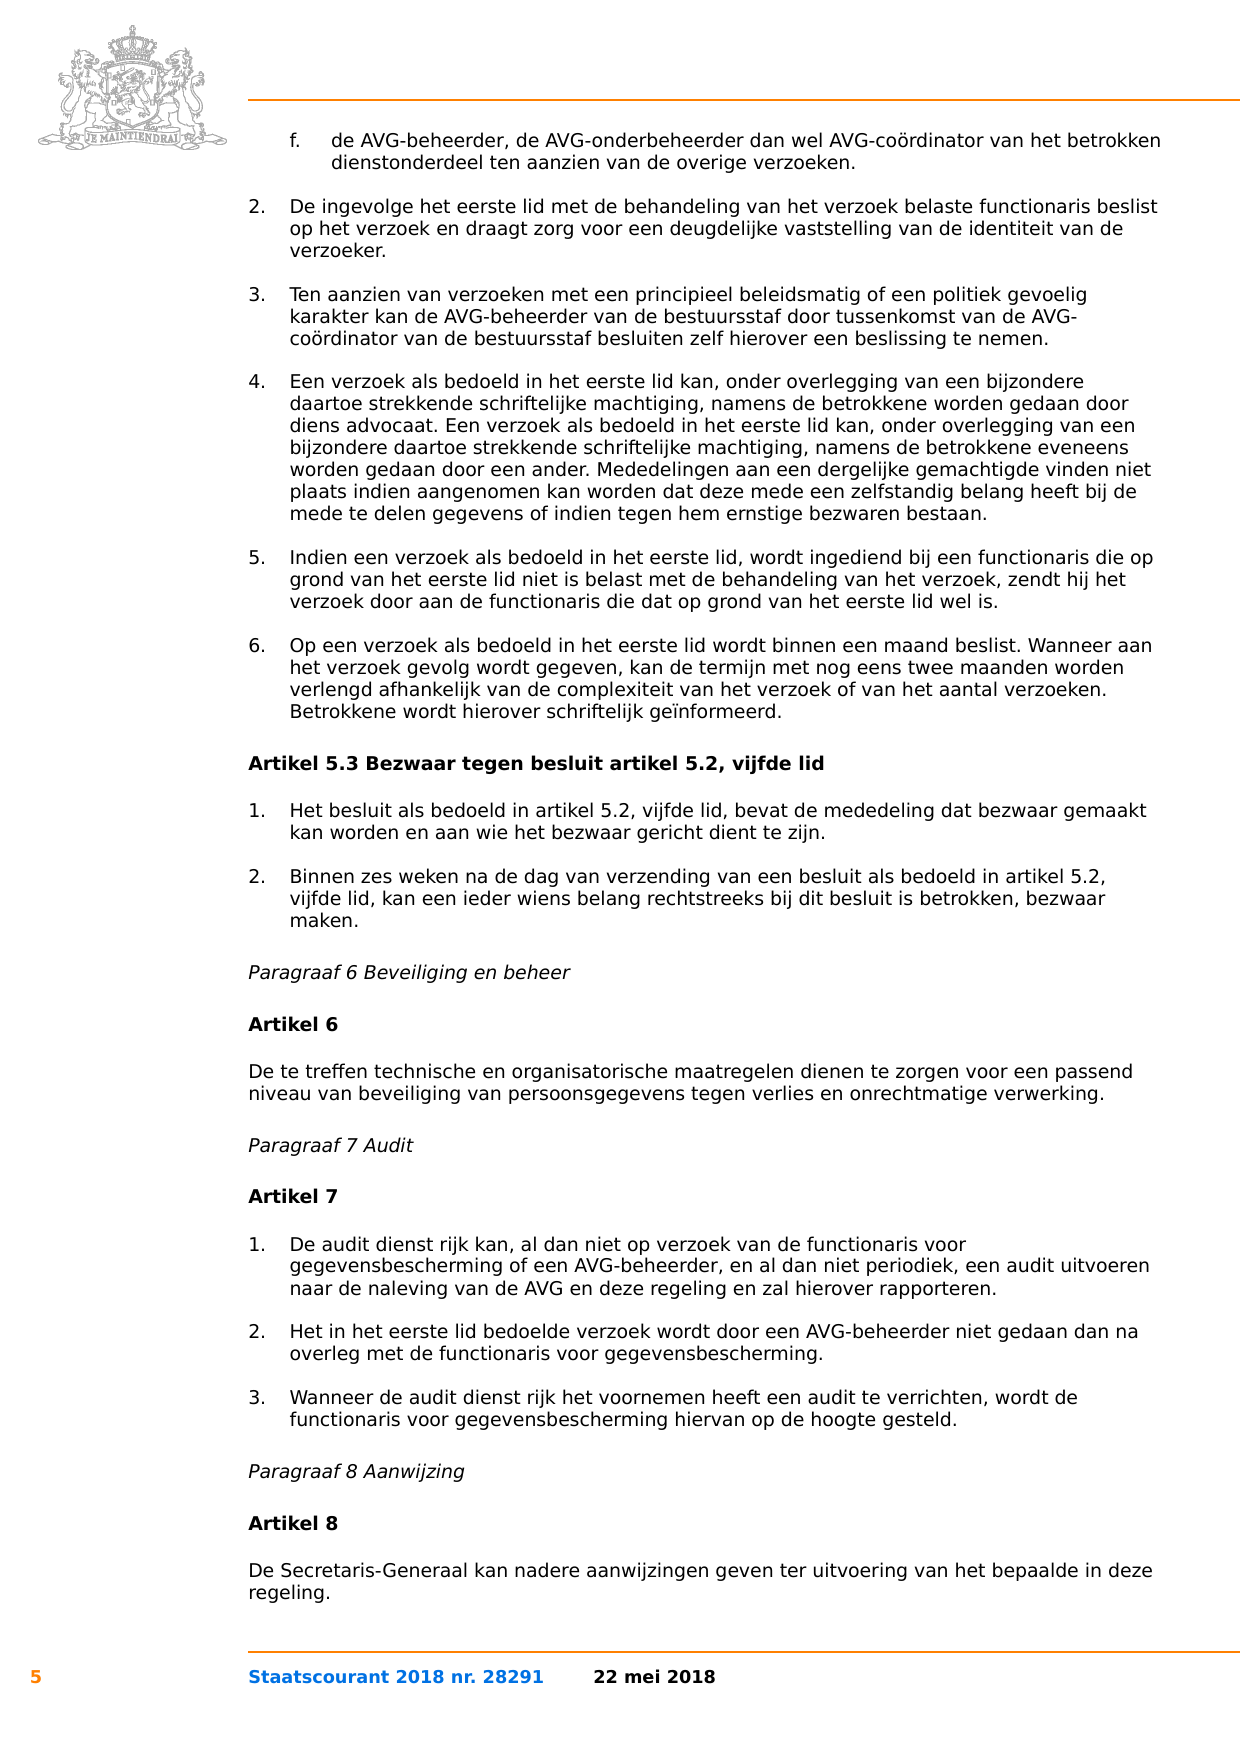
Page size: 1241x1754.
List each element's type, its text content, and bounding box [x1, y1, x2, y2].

text 3. Wanneer de audit dienst rijk het voornemen heeft een audit te verrichten, wordt de functionaris voor gegevensbescherming hiervan op de hoogte gesteld. [248, 1387, 1163, 1431]
text 5. Indien een verzoek als bedoeld in het eerste lid, wordt ingediend bij een functionaris die op grond van het eerste lid niet is belast met de behandeling van het verzoek, zendt hij het verzoek door aan de functionaris die dat op grond van het eerste lid wel is. [248, 547, 1163, 613]
text De Secretaris-Generaal kan nadere aanwijzingen geven ter uitvoering van het bepaalde in deze regeling. [248, 1560, 1163, 1604]
text 3. Ten aanzien van verzoeken met een principieel beleidsmatig of een politiek gevoelig karakter kan de AVG-beheerder van de bestuursstaf door tussenkomst van de AVG-coördinator van de bestuursstaf besluiten zelf hierover een beslissing te nemen. [248, 283, 1163, 349]
picture [38, 25, 227, 150]
text 1. De audit dienst rijk kan, al dan niet op verzoek van de functionaris voor gegevensbescherming of een AVG-beheerder, en al dan niet periodiek, een audit uitvoeren naar de naleving van de AVG en deze regeling en zal hierover rapporteren. [248, 1233, 1163, 1299]
subtitle Paragraaf 8 Aanwijzing [248, 1461, 1163, 1483]
text 1. Het besluit als bedoeld in artikel 5.2, vijfde lid, bevat de mededeling dat bezwaar gemaakt kan worden en aan wie het bezwaar gericht dient te zijn. [248, 800, 1163, 844]
text 2. De ingevolge het eerste lid met de behandeling van het verzoek belaste functionaris beslist op het verzoek en draagt zorg voor een deugdelijke vaststelling van de identiteit van de verzoeker. [248, 196, 1163, 262]
text f. de AVG-beheerder, de AVG-onderbeheerder dan wel AVG-coördinator van het betrokken dienstonderdeel ten aanzien van de overige verzoeken. [289, 130, 1163, 174]
subtitle Paragraaf 6 Beveiliging en beheer [248, 962, 1163, 983]
subtitle Artikel 8 [248, 1513, 1163, 1535]
subtitle Artikel 6 [248, 1013, 1163, 1036]
subtitle Paragraaf 7 Audit [248, 1134, 1163, 1156]
text 2. Binnen zes weken na de dag van verzending van een besluit als bedoeld in artikel 5.2, vijfde lid, kan een ieder wiens belang rechtstreeks bij dit besluit is betrokken, bezwaar maken. [248, 866, 1163, 932]
subtitle Artikel 5.3 Bezwaar tegen besluit artikel 5.2, vijfde lid [248, 753, 1163, 775]
text 6. Op een verzoek als bedoeld in het eerste lid wordt binnen een maand beslist. Wanneer aan het verzoek gevolg wordt gegeven, kan de termijn met nog eens twee maanden worden verlengd afhankelijk van de complexiteit van het verzoek of van het aantal verzoeken. Betrokkene wordt hierover schriftelijk geïnformeerd. [248, 635, 1163, 723]
text De te treffen technische en organisatorische maatregelen dienen te zorgen voor een passend niveau van beveiliging van persoonsgegevens tegen verlies en onrechtmatige verwerking. [248, 1061, 1163, 1104]
text 2. Het in het eerste lid bedoelde verzoek wordt door een AVG-beheerder niet gedaan dan na overleg met de functionaris voor gegevensbescherming. [248, 1321, 1163, 1365]
subtitle Artikel 7 [248, 1186, 1163, 1208]
text 4. Een verzoek als bedoeld in het eerste lid kan, onder overlegging van een bijzondere daartoe strekkende schriftelijke machtiging, namens de betrokkene worden gedaan door diens advocaat. Een verzoek als bedoeld in het eerste lid kan, onder overlegging van een bijzondere daartoe strekkende schriftelijke machtiging, namens de betrokkene eveneens worden gedaan door een ander. Mededelingen aan een dergelijke gemachtigde vinden niet plaats indien aangenomen kan worden dat deze mede een zelfstandig belang heeft bij de mede te delen gegevens of indien tegen hem ernstige bezwaren bestaan. [248, 371, 1163, 525]
